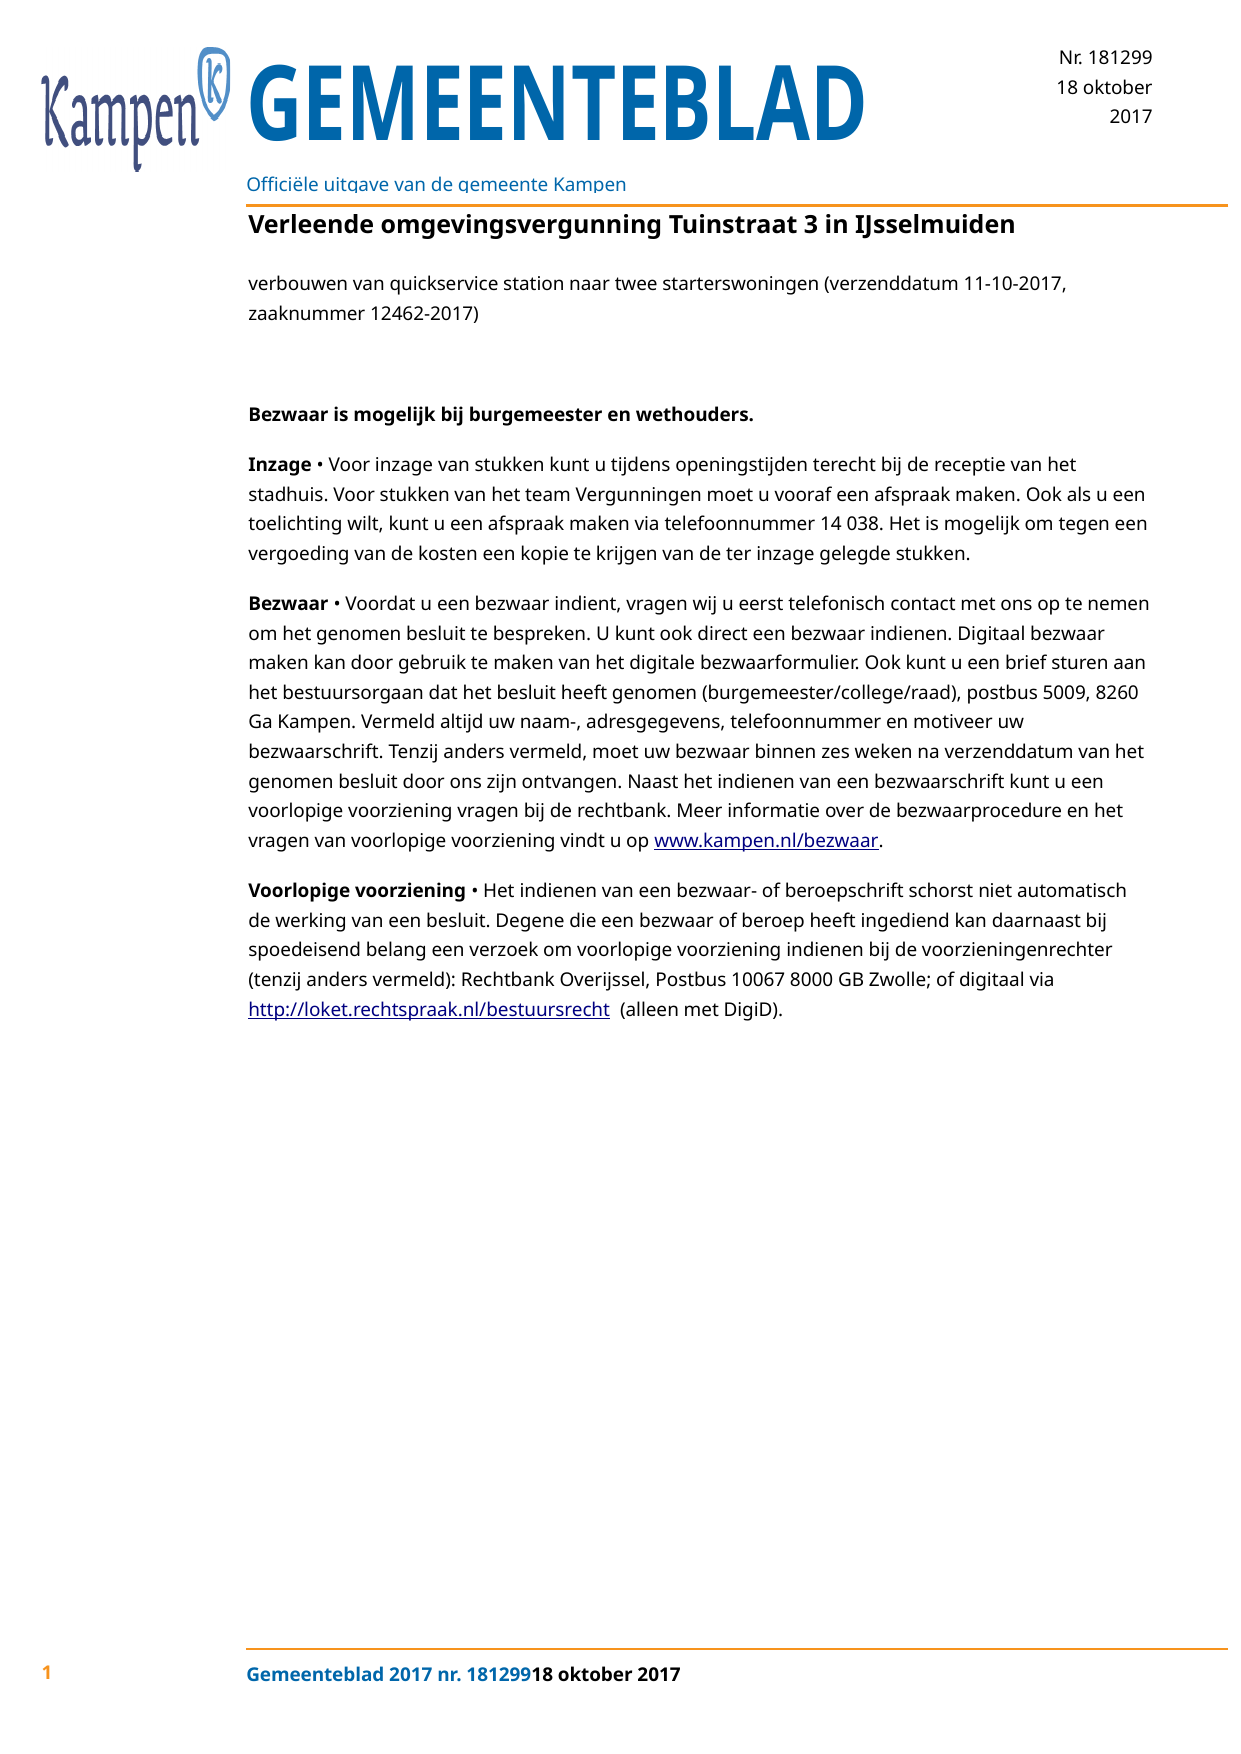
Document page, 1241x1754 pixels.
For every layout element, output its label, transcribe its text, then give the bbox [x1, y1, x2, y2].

text Bezwaar • Voordat u een bezwaar indient, vragen wij u eerst telefonisch contact met ons op te nemen om het genomen besluit te bespreken. U kunt ook direct een bezwaar indienen. Digitaal bezwaar maken kan door gebruik te maken van het digitale bezwaarformulier. Ook kunt u een brief sturen aan het bestuursorgaan dat het besluit heeft genomen (burgemeester/college/raad), postbus 5009, 8260 Ga Kampen. Vermeld altijd uw naam-, adresgegevens, telefoonnummer en motiveer uw bezwaarschrift. Tenzij anders vermeld, moet uw bezwaar binnen zes weken na verzenddatum van het genomen besluit door ons zijn ontvangen. Naast het indienen van een bezwaarschrift kunt u een voorlopige voorziening vragen bij de rechtbank. Meer informatie over de bezwaarprocedure en het vragen van voorlopige voorziening vindt u op www.kampen.nl/bezwaar. [248, 590, 1152, 853]
text verbouwen van quickservice station naar twee starterswoningen (verzenddatum 11-10-2017, zaaknummer 12462-2017) [248, 270, 1152, 326]
text Inzage • Voor inzage van stukken kunt u tijdens openingstijden terecht bij de receptie van het stadhuis. Voor stukken van het team Vergunningen moet u vooraf een afspraak maken. Ook als u een toelichting wilt, kunt u een afspraak maken via telefoonnummer 14 038. Het is mogelijk om tegen een vergoeding van de kosten een kopie te krijgen van de ter inzage gelegde stukken. [248, 451, 1152, 566]
text Verleende omgevingsvergunning Tuinstraat 3 in IJsselmuiden [248, 207, 1152, 241]
picture [41, 47, 231, 172]
text Bezwaar is mogelijk bij burgemeester en wethouders. [248, 401, 1152, 426]
text Voorlopige voorziening • Het indienen van een bezwaar- of beroepschrift schorst niet automatisch de werking van een besluit. Degene die een bezwaar of beroep heeft ingediend kan daarnaast bij spoedeisend belang een verzoek om voorlopige voorziening indienen bij de voorzieningenrechter (tenzij anders vermeld): Rechtbank Overijssel, Postbus 10067 8000 GB Zwolle; of digitaal via http://loket.rechtspraak.nl/bestuursrecht (alleen met DigiD). [248, 877, 1152, 1021]
